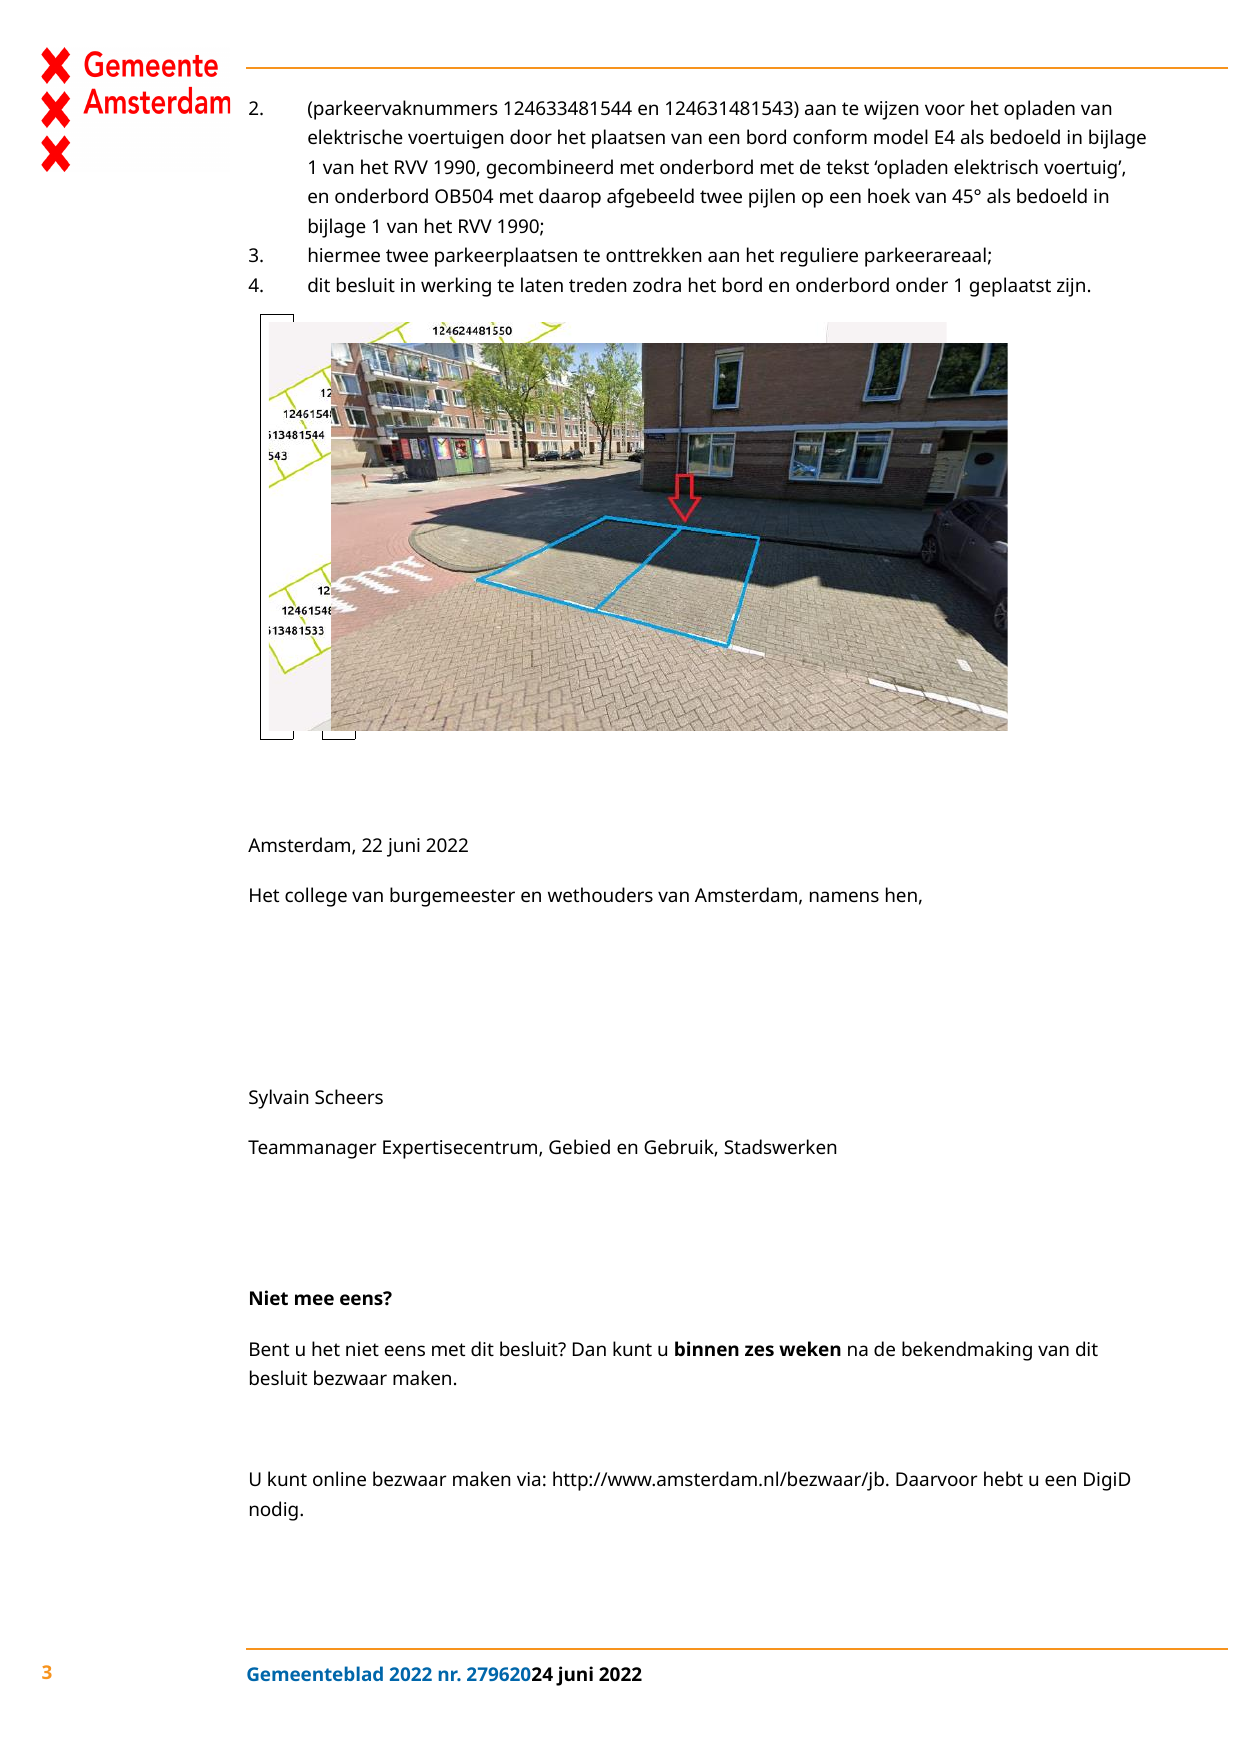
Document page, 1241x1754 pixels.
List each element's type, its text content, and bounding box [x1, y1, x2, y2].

picture [41, 47, 231, 172]
text U kunt online bezwaar maken via: http://www.amsterdam.nl/bezwaar/jb. Daarvoor hebt u een DigiD nodig. [248, 1466, 1152, 1522]
text Niet mee eens? [248, 1286, 1152, 1311]
text Amsterdam, 22 juni 2022 [248, 832, 1152, 857]
text Bent u het niet eens met dit besluit? Dan kunt u binnen zes weken na de bekendmaking van dit besluit bezwaar maken. [248, 1336, 1152, 1391]
text Sylvain Scheers [248, 1084, 1152, 1109]
list hiermee twee parkeerplaatsen te onttrekken aan het reguliere parkeerareaal; [248, 243, 1152, 268]
list dit besluit in werking te laten treden zodra het bord en onderbord onder 1 geplaatst zijn. [248, 272, 1152, 298]
list (parkeervaknummers 124633481544 en 124631481543) aan te wijzen voor het opladen van elektrische voertuigen door het plaatsen van een bord conform model E4 als bedoeld in bijlage 1 van het RVV 1990, gecombineerd met onderbord met de tekst ‘opladen elektrisch voertuig’, en onderbord OB504 met daarop afgebeeld twee pijlen op een hoek van 45° als bedoeld in bijlage 1 van het RVV 1990; [248, 95, 1152, 239]
picture [268, 322, 1008, 731]
text Teammanager Expertisecentrum, Gebied en Gebruik, Stadswerken [248, 1134, 1152, 1160]
text Het college van burgemeester en wethouders van Amsterdam, namens hen, [248, 882, 1152, 908]
